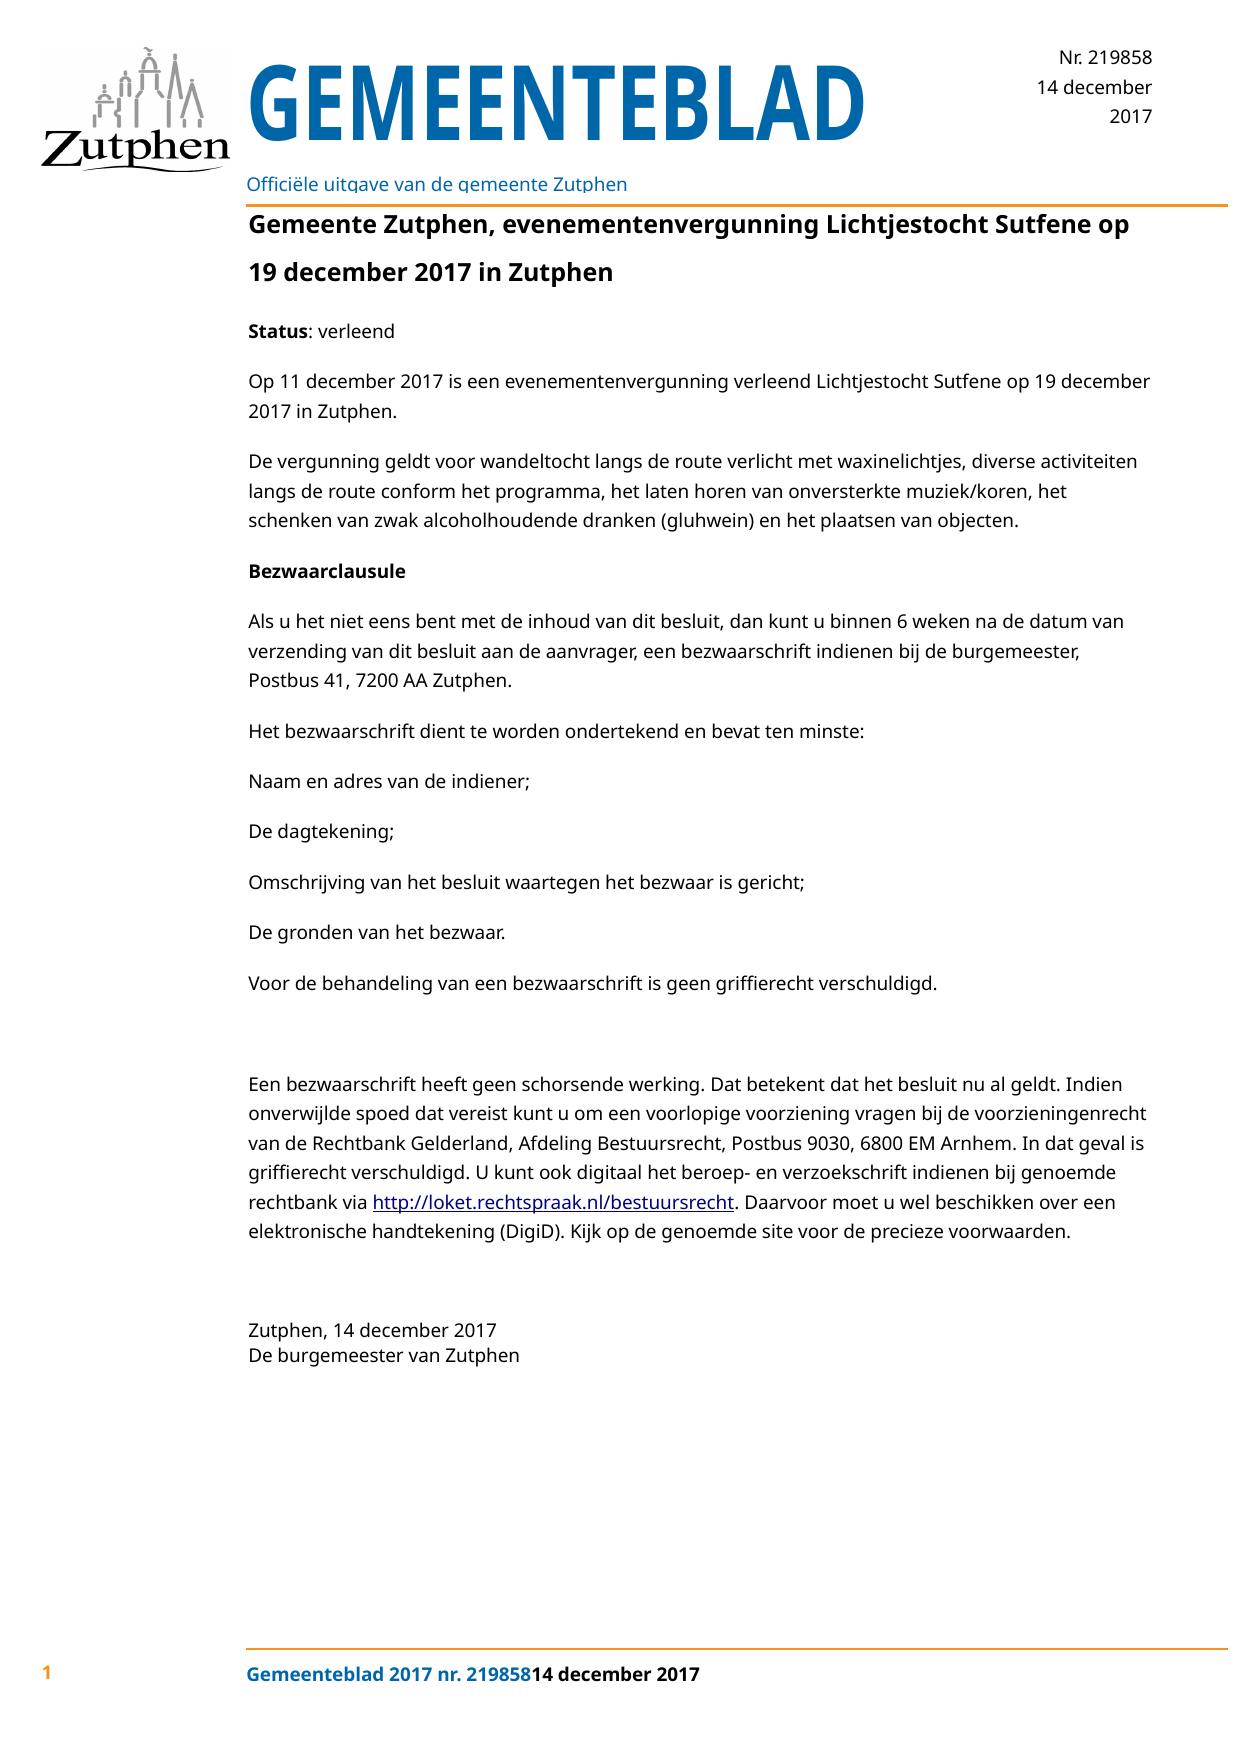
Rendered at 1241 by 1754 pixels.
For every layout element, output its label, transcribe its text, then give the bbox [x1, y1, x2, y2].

text Als u het niet eens bent met de inhoud van dit besluit, dan kunt u binnen 6 weken na de datum van verzending van dit besluit aan de aanvrager, een bezwaarschrift indienen bij de burgemeester, Postbus 41, 7200 AA Zutphen. [248, 608, 1152, 693]
text De dagtekening; [248, 819, 1152, 844]
text Gemeente Zutphen, evenementenvergunning Lichtjestocht Sutfene op 19 december 2017 in Zutphen [248, 207, 1152, 288]
picture [41, 47, 231, 172]
text Zutphen, 14 december 2017 [248, 1317, 1152, 1343]
text Op 11 december 2017 is een evenementenvergunning verleend Lichtjestocht Sutfene op 19 december 2017 in Zutphen. [248, 368, 1152, 424]
text Bezwaarclausule [248, 558, 1152, 584]
text De gronden van het bezwaar. [248, 919, 1152, 945]
text De vergunning geldt voor wandeltocht langs de route verlicht met waxinelichtjes, diverse activiteiten langs de route conform het programma, het laten horen van onversterkte muziek/koren, het schenken van zwak alcoholhoudende dranken (gluhwein) en het plaatsen van objecten. [248, 448, 1152, 533]
text De burgemeester van Zutphen [248, 1343, 1152, 1368]
text Status: verleend [248, 318, 1152, 344]
text Naam en adres van de indiener; [248, 768, 1152, 794]
text Omschrijving van het besluit waartegen het bezwaar is gericht; [248, 869, 1152, 895]
text Het bezwaarschrift dient te worden ondertekend en bevat ten minste: [248, 718, 1152, 744]
text Een bezwaarschrift heeft geen schorsende werking. Dat betekent dat het besluit nu al geldt. Indien onverwijlde spoed dat vereist kunt u om een voorlopige voorziening vragen bij de voorzieningenrecht van de Rechtbank Gelderland, Afdeling Bestuursrecht, Postbus 9030, 6800 EM Arnhem. In dat geval is griffierecht verschuldigd. U kunt ook digitaal het beroep- en verzoekschrift indienen bij genoemde rechtbank via http://loket.rechtspraak.nl/bestuursrecht. Daarvoor moet u wel beschikken over een elektronische handtekening (DigiD). Kijk op de genoemde site voor de precieze voorwaarden. [248, 1071, 1152, 1244]
text Voor de behandeling van een bezwaarschrift is geen griffierecht verschuldigd. [248, 970, 1152, 996]
